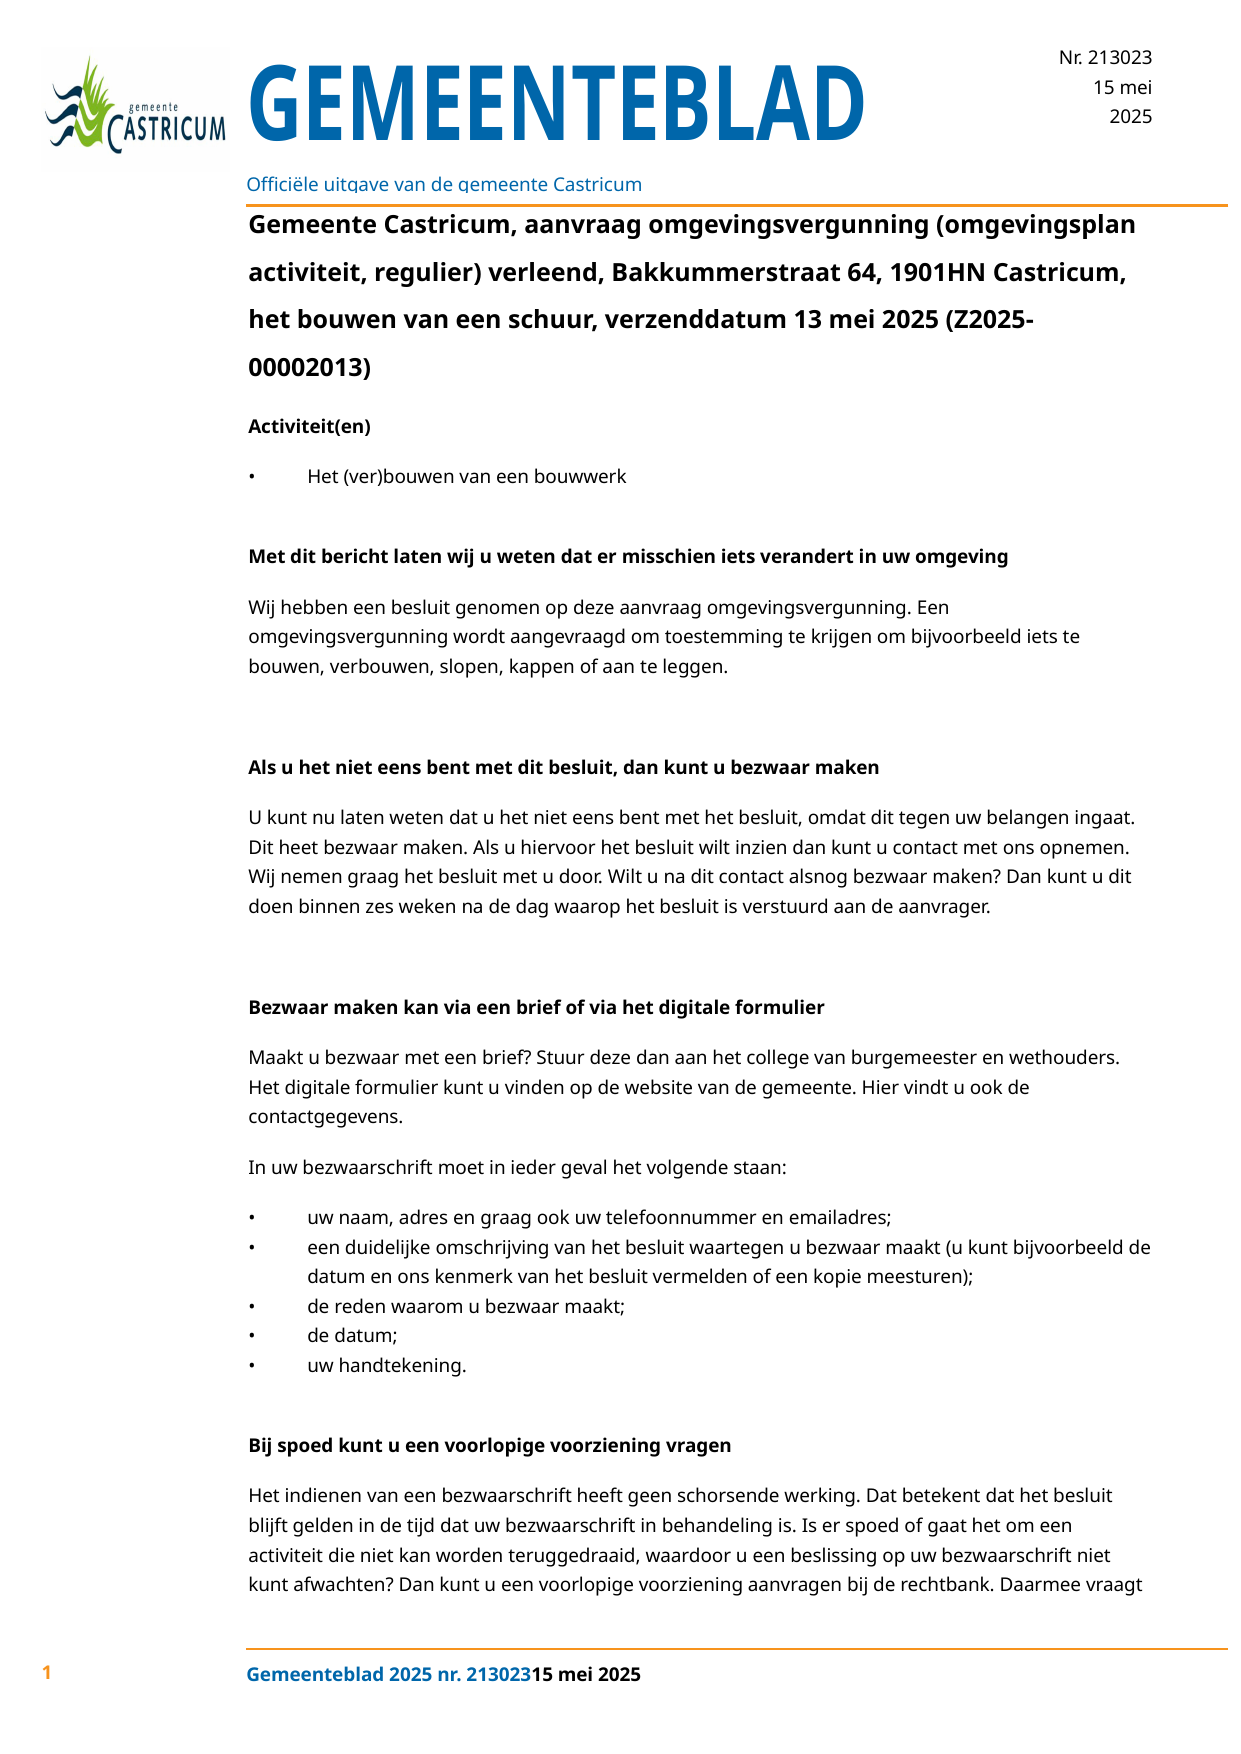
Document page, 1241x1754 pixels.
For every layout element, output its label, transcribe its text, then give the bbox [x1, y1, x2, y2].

list uw handtekening. [248, 1352, 1152, 1378]
text Met dit bericht laten wij u weten dat er misschien iets verandert in uw omgeving [248, 543, 1152, 569]
text Activiteit(en) [248, 413, 1152, 439]
text U kunt nu laten weten dat u het niet eens bent met het besluit, omdat dit tegen uw belangen ingaat. Dit heet bezwaar maken. Als u hiervoor het besluit wilt inzien dan kunt u contact met ons opnemen. Wij nemen graag het besluit met u door. Wilt u na dit contact alsnog bezwaar maken? Dan kunt u dit doen binnen zes weken na de dag waarop het besluit is verstuurd aan de aanvrager. [248, 804, 1152, 919]
text In uw bezwaarschrift moet in ieder geval het volgende staan: [248, 1154, 1152, 1180]
list de datum; [248, 1323, 1152, 1348]
text Als u het niet eens bent met dit besluit, dan kunt u bezwaar maken [248, 754, 1152, 780]
text Wij hebben een besluit genomen op deze aanvraag omgevingsvergunning. Een omgevingsvergunning wordt aangevraagd om toestemming te krijgen om bijvoorbeeld iets te bouwen, verbouwen, slopen, kappen of aan te leggen. [248, 594, 1152, 679]
list de reden waarom u bezwaar maakt; [248, 1293, 1152, 1319]
list een duidelijke omschrijving van het besluit waartegen u bezwaar maakt (u kunt bijvoorbeeld de datum en ons kenmerk van het besluit vermelden of een kopie meesturen); [248, 1234, 1152, 1289]
text Maakt u bezwaar met een brief? Stuur deze dan aan het college van burgemeester en wethouders. Het digitale formulier kunt u vinden op de website van de gemeente. Hier vindt u ook de contactgegevens. [248, 1044, 1152, 1129]
picture [41, 47, 231, 172]
list Het (ver)bouwen van een bouwwerk [248, 463, 1152, 489]
text Bezwaar maken kan via een brief of via het digitale formulier [248, 994, 1152, 1020]
text Het indienen van een bezwaarschrift heeft geen schorsende werking. Dat betekent dat het besluit blijft gelden in de tijd dat uw bezwaarschrift in behandeling is. Is er spoed of gaat het om een activiteit die niet kan worden teruggedraaid, waardoor u een beslissing op uw bezwaarschrift niet kunt afwachten? Dan kunt u een voorlopige voorziening aanvragen bij de rechtbank. Daarmee vraagt [248, 1483, 1152, 1597]
text Gemeente Castricum, aanvraag omgevingsvergunning (omgevingsplan activiteit, regulier) verleend, Bakkummerstraat 64, 1901HN Castricum, het bouwen van een schuur, verzenddatum 13 mei 2025 (Z2025-00002013) [248, 207, 1152, 384]
list uw naam, adres en graag ook uw telefoonnummer en emailadres; [248, 1204, 1152, 1230]
text Bij spoed kunt u een voorlopige voorziening vragen [248, 1432, 1152, 1458]
